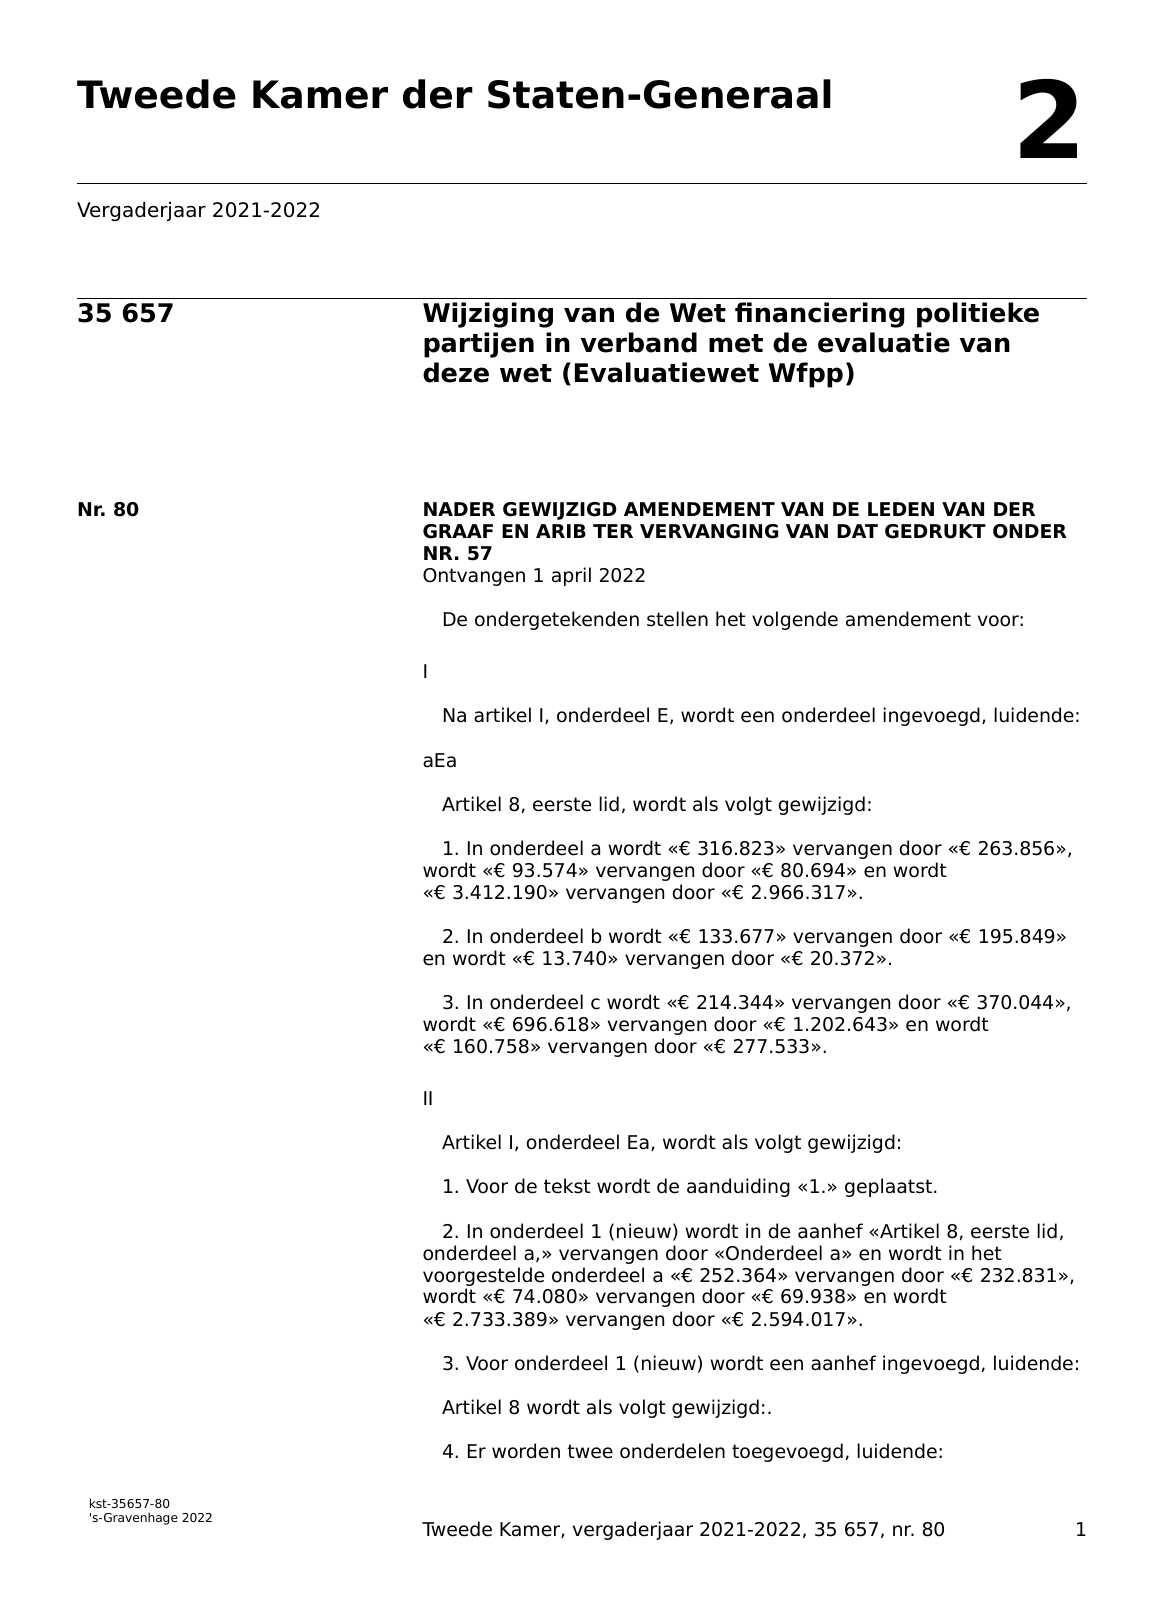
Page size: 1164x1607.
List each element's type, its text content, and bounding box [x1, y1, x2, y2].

text 3. Voor onderdeel 1 (nieuw) wordt een aanhef ingevoegd, luidende: [422, 1353, 1087, 1374]
text 1. In onderdeel a wordt «€ 316.823» vervangen door «€ 263.856», wordt «€ 93.574» vervangen door «€ 80.694» en wordt «€ 3.412.190» vervangen door «€ 2.966.317». [422, 838, 1087, 904]
subtitle II [422, 1088, 1087, 1110]
text 1. Voor de tekst wordt de aanduiding «1.» geplaatst. [422, 1176, 1087, 1198]
text Ontvangen 1 april 2022 [422, 565, 1087, 587]
text 2. In onderdeel b wordt «€ 133.677» vervangen door «€ 195.849» en wordt «€ 13.740» vervangen door «€ 20.372». [422, 926, 1087, 970]
text Artikel 8, eerste lid, wordt als volgt gewijzigd: [422, 794, 1087, 816]
subtitle I [422, 661, 1087, 683]
text Artikel 8 wordt als volgt gewijzigd:. [422, 1397, 1087, 1419]
text 2. In onderdeel 1 (nieuw) wordt in de aanhef «Artikel 8, eerste lid, onderdeel a,» vervangen door «Onderdeel a» en wordt in het voorgestelde onderdeel a «€ 252.364» vervangen door «€ 232.831», wordt «€ 74.080» vervangen door «€ 69.938» en wordt «€ 2.733.389» vervangen door «€ 2.594.017». [422, 1221, 1087, 1330]
subtitle Nr. 80 NADER GEWIJZIGD AMENDEMENT VAN DE LEDEN VAN DER GRAAF EN ARIB TER VERVANGING VAN DAT GEDRUKT ONDER NR. 57 [77, 499, 1087, 565]
text 4. Er worden twee onderdelen toegevoegd, luidende: [422, 1441, 1087, 1463]
subtitle 35 657 Wijziging van de Wet financiering politieke partijen in verband met de evaluatie van deze wet (Evaluatiewet Wfpp) [77, 299, 1087, 388]
text aEa [422, 749, 1087, 771]
text kst-35657-80 [88, 1497, 323, 1511]
text 's-Gravenhage 2022 [88, 1511, 323, 1525]
text 3. In onderdeel c wordt «€ 214.344» vervangen door «€ 370.044», wordt «€ 696.618» vervangen door «€ 1.202.643» en wordt «€ 160.758» vervangen door «€ 277.533». [422, 992, 1087, 1058]
text Na artikel I, onderdeel E, wordt een onderdeel ingevoegd, luidende: [422, 705, 1087, 727]
table_cell Vergaderjaar 2021-2022 [77, 184, 1087, 298]
text De ondergetekenden stellen het volgende amendement voor: [422, 609, 1087, 631]
text Artikel I, onderdeel Ea, wordt als volgt gewijzigd: [422, 1132, 1087, 1154]
table_header 2 [886, 59, 1087, 183]
table_header Tweede Kamer der Staten-Generaal [77, 59, 886, 183]
